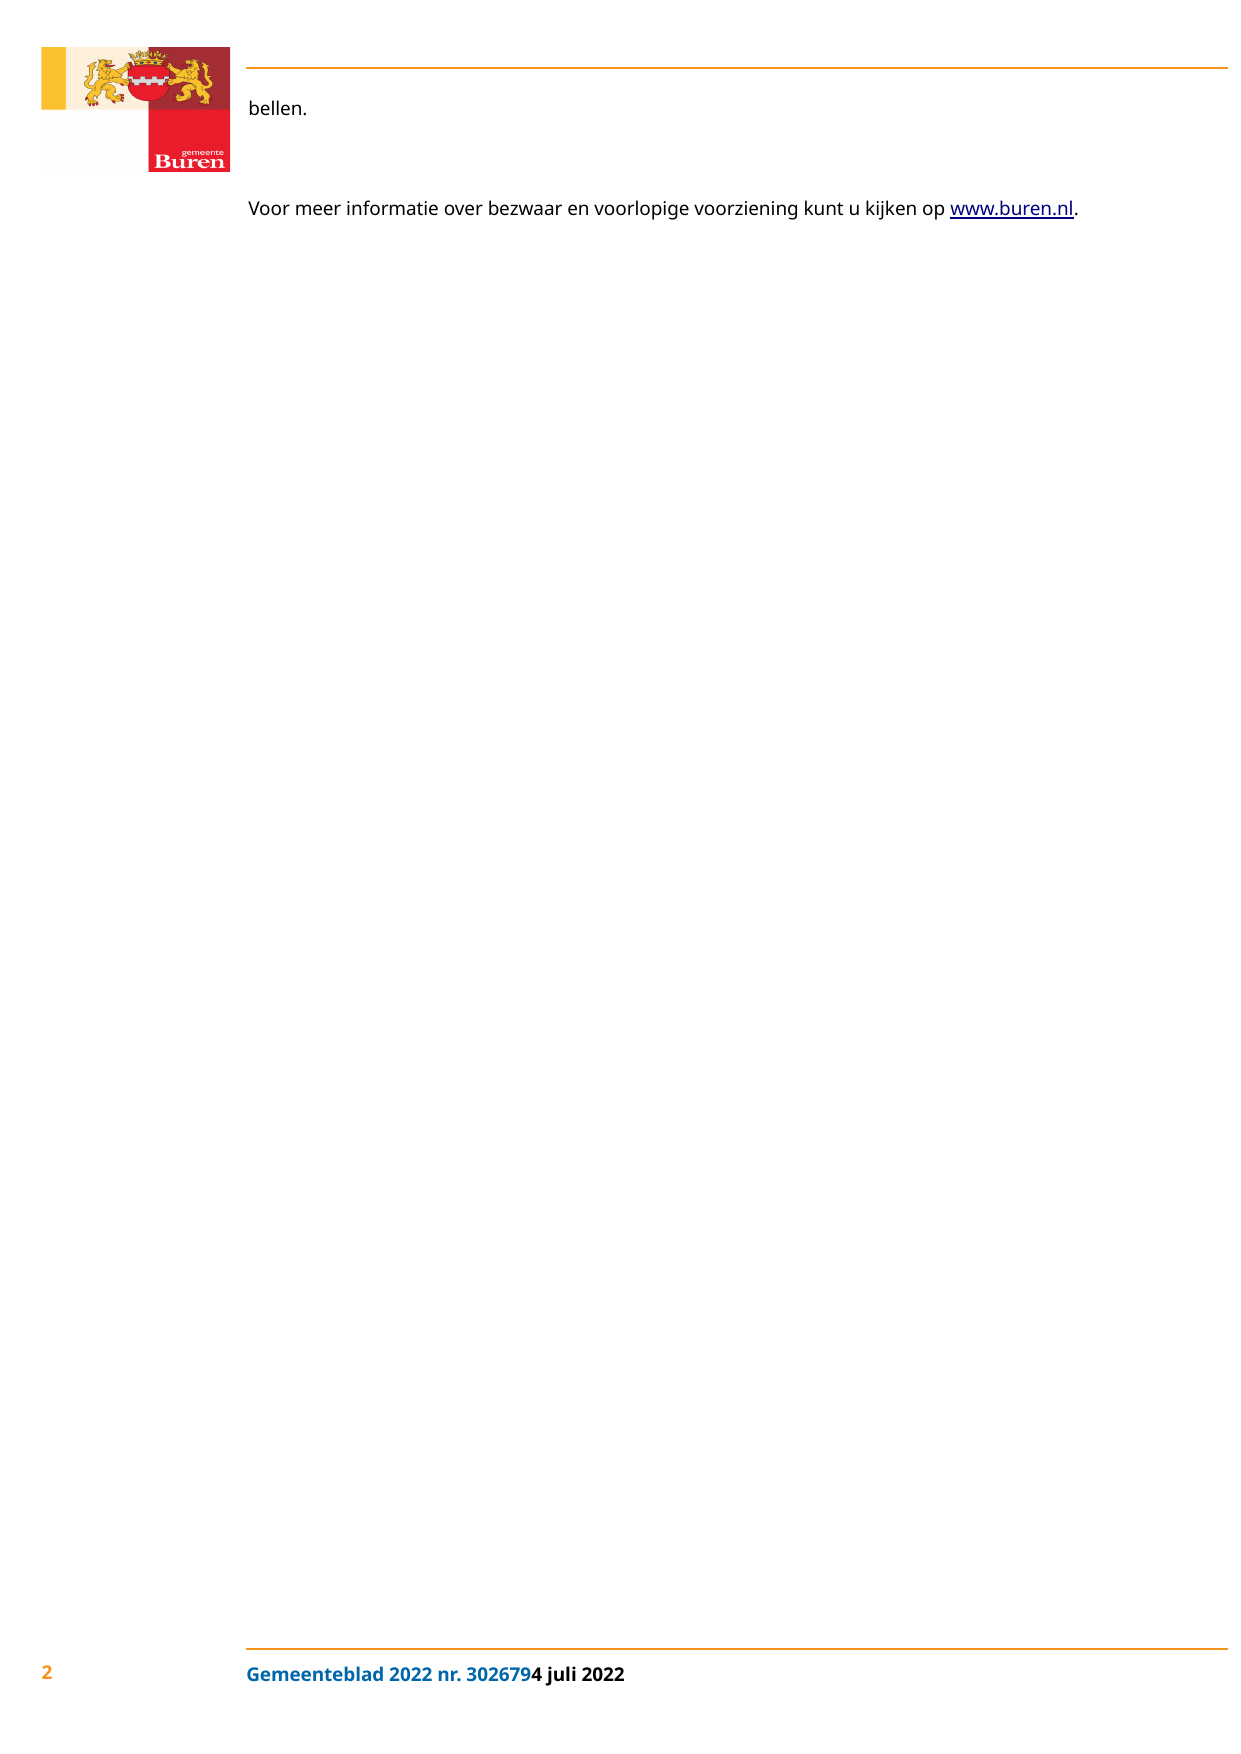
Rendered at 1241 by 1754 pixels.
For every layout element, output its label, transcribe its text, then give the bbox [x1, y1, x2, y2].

text Voor meer informatie over bezwaar en voorlopige voorziening kunt u kijken op www.buren.nl. [248, 196, 1152, 221]
picture [41, 47, 231, 172]
text bellen. [248, 95, 1152, 121]
